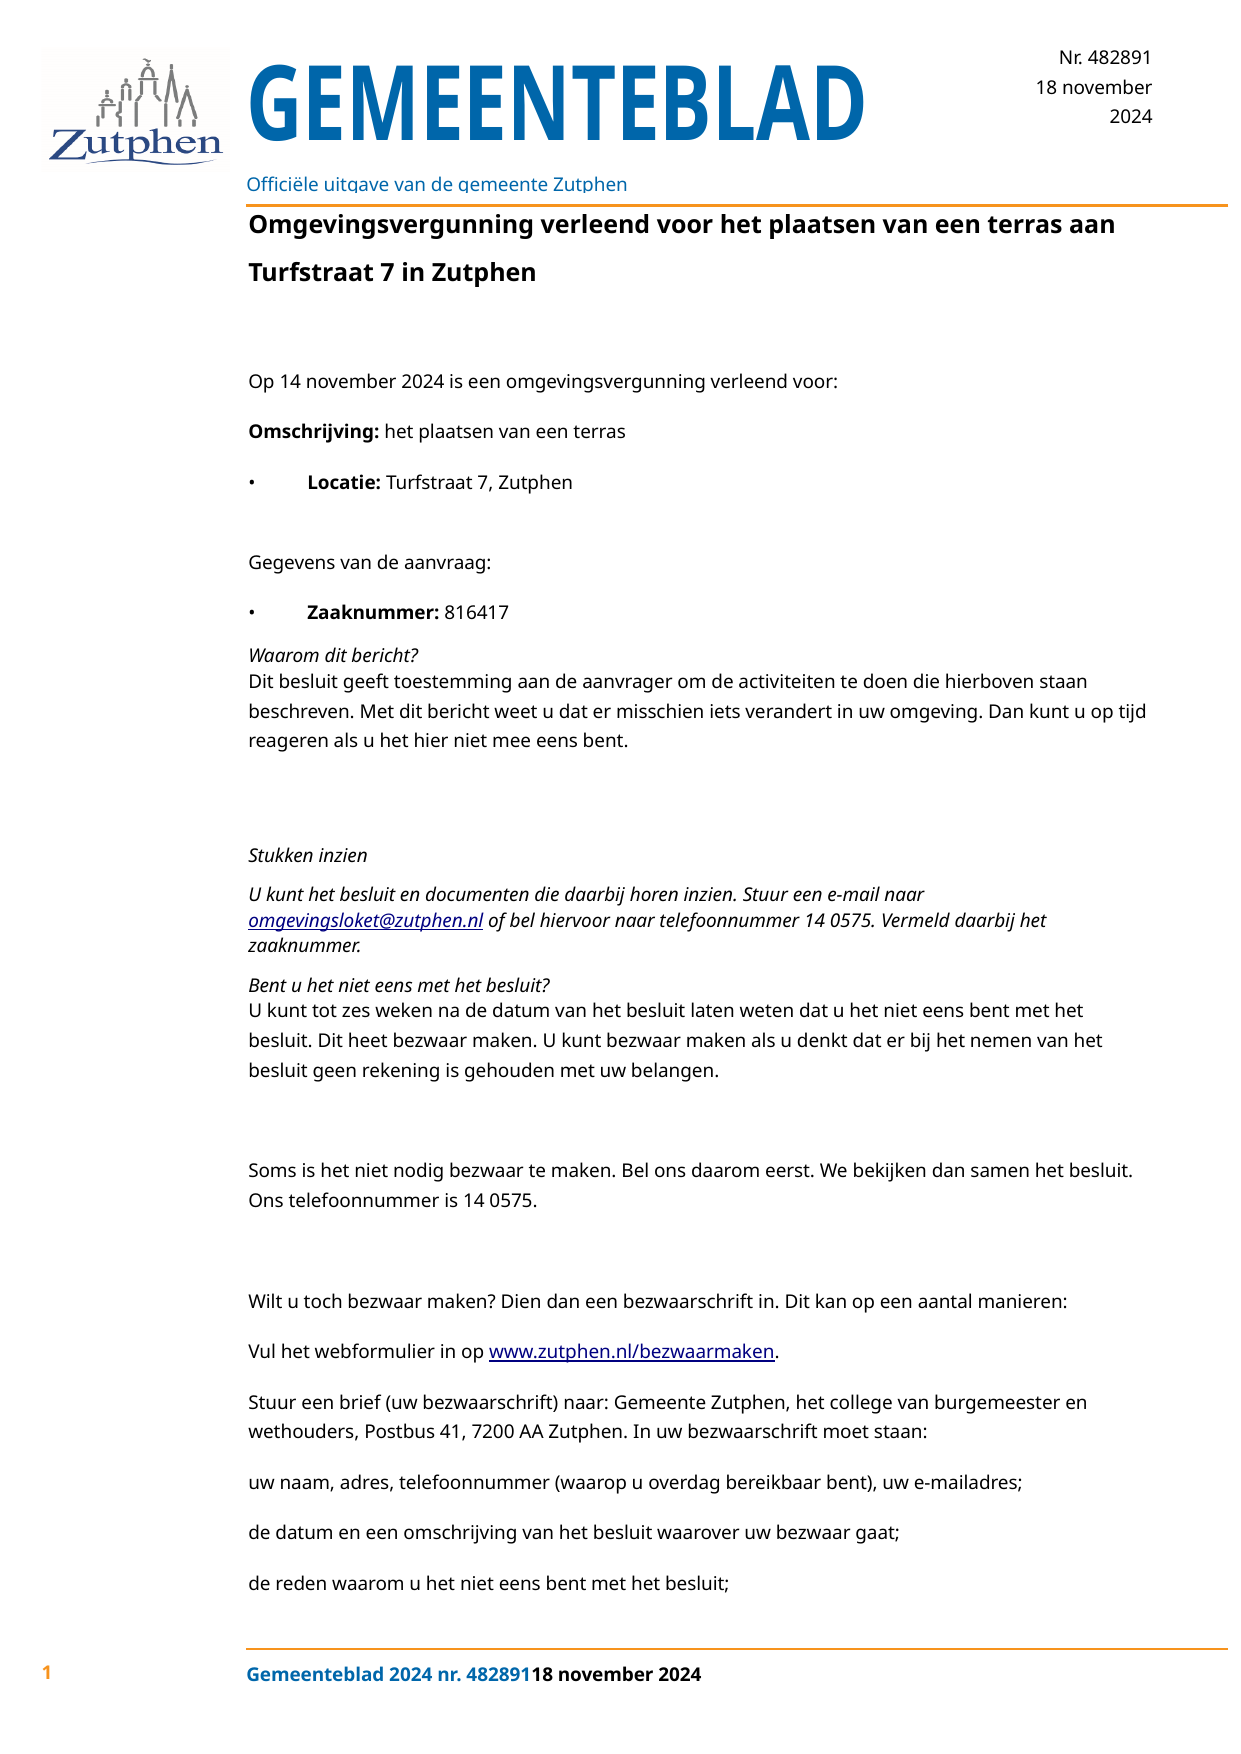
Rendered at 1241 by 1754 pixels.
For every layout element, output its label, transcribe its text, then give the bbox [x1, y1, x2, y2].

list Zaaknummer: 816417 [248, 599, 1152, 625]
text Vul het webformulier in op www.zutphen.nl/bezwaarmaken. [248, 1338, 1152, 1364]
text Op 14 november 2024 is een omgevingsvergunning verleend voor: [248, 368, 1152, 394]
text Omschrijving: het plaatsen van een terras [248, 419, 1152, 444]
text de reden waarom u het niet eens bent met het besluit; [248, 1570, 1152, 1596]
text Waarom dit bericht? [248, 643, 1152, 668]
text uw naam, adres, telefoonnummer (waarop u overdag bereikbaar bent), uw e-mailadres; [248, 1469, 1152, 1495]
list Locatie: Turfstraat 7, Zutphen [248, 469, 1152, 495]
text de datum en een omschrijving van het besluit waarover uw bezwaar gaat; [248, 1519, 1152, 1545]
text U kunt het besluit en documenten die daarbij horen inzien. Stuur een e-mail naar omgevingsloket@zutphen.nl of bel hiervoor naar telefoonnummer 14 0575. Vermeld daarbij het zaaknummer. [248, 881, 1152, 958]
text Omgevingsvergunning verleend voor het plaatsen van een terras aan Turfstraat 7 in Zutphen [248, 207, 1152, 288]
text Soms is het niet nodig bezwaar te maken. Bel ons daarom eerst. We bekijken dan samen het besluit. Ons telefoonnummer is 14 0575. [248, 1158, 1152, 1213]
picture [41, 47, 231, 172]
text Dit besluit geeft toestemming aan de aanvrager om de activiteiten te doen die hierboven staan beschreven. Met dit bericht weet u dat er misschien iets verandert in uw omgeving. Dan kunt u op tijd reageren als u het hier niet mee eens bent. [248, 668, 1152, 753]
text Bent u het niet eens met het besluit? [248, 972, 1152, 998]
text Wilt u toch bezwaar maken? Dien dan een bezwaarschrift in. Dit kan op een aantal manieren: [248, 1288, 1152, 1314]
text Gegevens van de aanvraag: [248, 549, 1152, 575]
text U kunt tot zes weken na de datum van het besluit laten weten dat u het niet eens bent met het besluit. Dit heet bezwaar maken. U kunt bezwaar maken als u denkt dat er bij het nemen van het besluit geen rekening is gehouden met uw belangen. [248, 998, 1152, 1083]
text Stuur een brief (uw bezwaarschrift) naar: Gemeente Zutphen, het college van burgemeester en wethouders, Postbus 41, 7200 AA Zutphen. In uw bezwaarschrift moet staan: [248, 1389, 1152, 1444]
text Stukken inzien [248, 842, 1152, 868]
